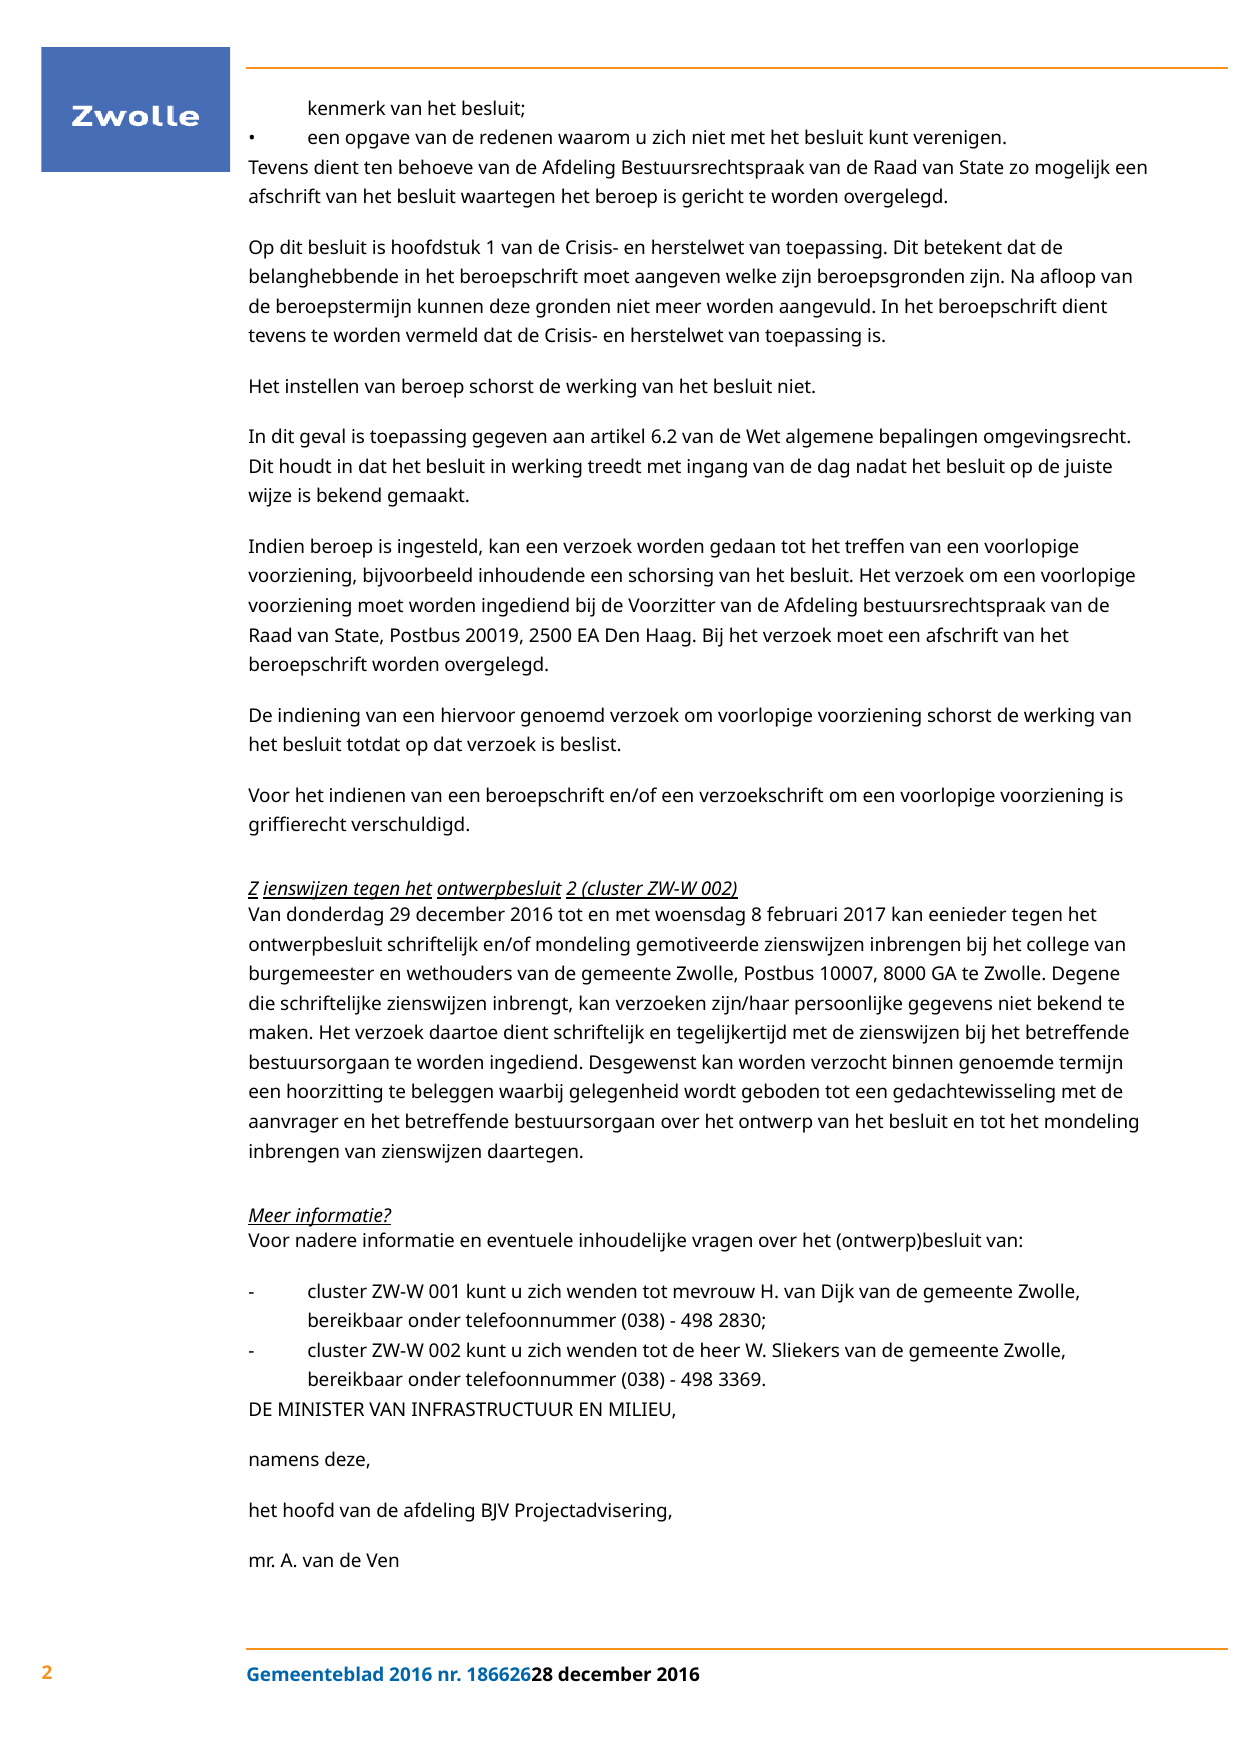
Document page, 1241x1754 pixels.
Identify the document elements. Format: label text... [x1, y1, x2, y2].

picture [41, 47, 231, 172]
list een opgave van de redenen waarom u zich niet met het besluit kunt verenigen. [248, 124, 1152, 150]
list kenmerk van het besluit; [248, 95, 1152, 121]
text Van donderdag 29 december 2016 tot en met woensdag 8 februari 2017 kan eenieder tegen het ontwerpbesluit schriftelijk en/of mondeling gemotiveerde zienswijzen inbrengen bij het college van burgemeester en wethouders van de gemeente Zwolle, Postbus 10007, 8000 GA te Zwolle. Degene die schriftelijke zienswijzen inbrengt, kan verzoeken zijn/haar persoonlijke gegevens niet bekend te maken. Het verzoek daartoe dient schriftelijk en tegelijkertijd met de zienswijzen bij het betreffende bestuursorgaan te worden ingediend. Desgewenst kan worden verzocht binnen genoemde termijn een hoorzitting te beleggen waarbij gelegenheid wordt geboden tot een gedachtewisseling met de aanvrager en het betreffende bestuursorgaan over het ontwerp van het besluit en tot het mondeling inbrengen van zienswijzen daartegen. [248, 901, 1152, 1163]
text DE MINISTER VAN INFRASTRUCTUUR EN MILIEU, [248, 1396, 1152, 1422]
text Op dit besluit is hoofdstuk 1 van de Crisis- en herstelwet van toepassing. Dit betekent dat de belanghebbende in het beroepschrift moet aangeven welke zijn beroepsgronden zijn. Na afloop van de beroepstermijn kunnen deze gronden niet meer worden aangevuld. In het beroepschrift dient tevens te worden vermeld dat de Crisis- en herstelwet van toepassing is. [248, 234, 1152, 348]
text Tevens dient ten behoeve van de Afdeling Bestuursrechtspraak van de Raad van State zo mogelijk een afschrift van het besluit waartegen het beroep is gericht te worden overgelegd. [248, 154, 1152, 209]
text Z ienswijzen tegen het ontwerpbesluit 2 (cluster ZW-W 002) [248, 875, 1152, 901]
text Meer informatie? [248, 1202, 1152, 1227]
text het hoofd van de afdeling BJV Projectadvisering, [248, 1497, 1152, 1523]
text Voor nadere informatie en eventuele inhoudelijke vragen over het (ontwerp)besluit van: [248, 1227, 1152, 1253]
text namens deze, [248, 1447, 1152, 1472]
text mr. A. van de Ven [248, 1547, 1152, 1573]
text In dit geval is toepassing gegeven aan artikel 6.2 van de Wet algemene bepalingen omgevingsrecht. Dit houdt in dat het besluit in werking treedt met ingang van de dag nadat het besluit op de juiste wijze is bekend gemaakt. [248, 423, 1152, 508]
text De indiening van een hiervoor genoemd verzoek om voorlopige voorziening schorst de werking van het besluit totdat op dat verzoek is beslist. [248, 702, 1152, 757]
text Het instellen van beroep schorst de werking van het besluit niet. [248, 373, 1152, 399]
list cluster ZW-W 002 kunt u zich wenden tot de heer W. Sliekers van de gemeente Zwolle, bereikbaar onder telefoonnummer (038) - 498 3369. [248, 1337, 1152, 1392]
list cluster ZW-W 001 kunt u zich wenden tot mevrouw H. van Dijk van de gemeente Zwolle, bereikbaar onder telefoonnummer (038) - 498 2830; [248, 1278, 1152, 1333]
text Voor het indienen van een beroepschrift en/of een verzoekschrift om een voorlopige voorziening is griffierecht verschuldigd. [248, 782, 1152, 837]
text Indien beroep is ingesteld, kan een verzoek worden gedaan tot het treffen van een voorlopige voorziening, bijvoorbeeld inhoudende een schorsing van het besluit. Het verzoek om een voorlopige voorziening moet worden ingediend bij de Voorzitter van de Afdeling bestuursrechtspraak van de Raad van State, Postbus 20019, 2500 EA Den Haag. Bij het verzoek moet een afschrift van het beroepschrift worden overgelegd. [248, 533, 1152, 677]
